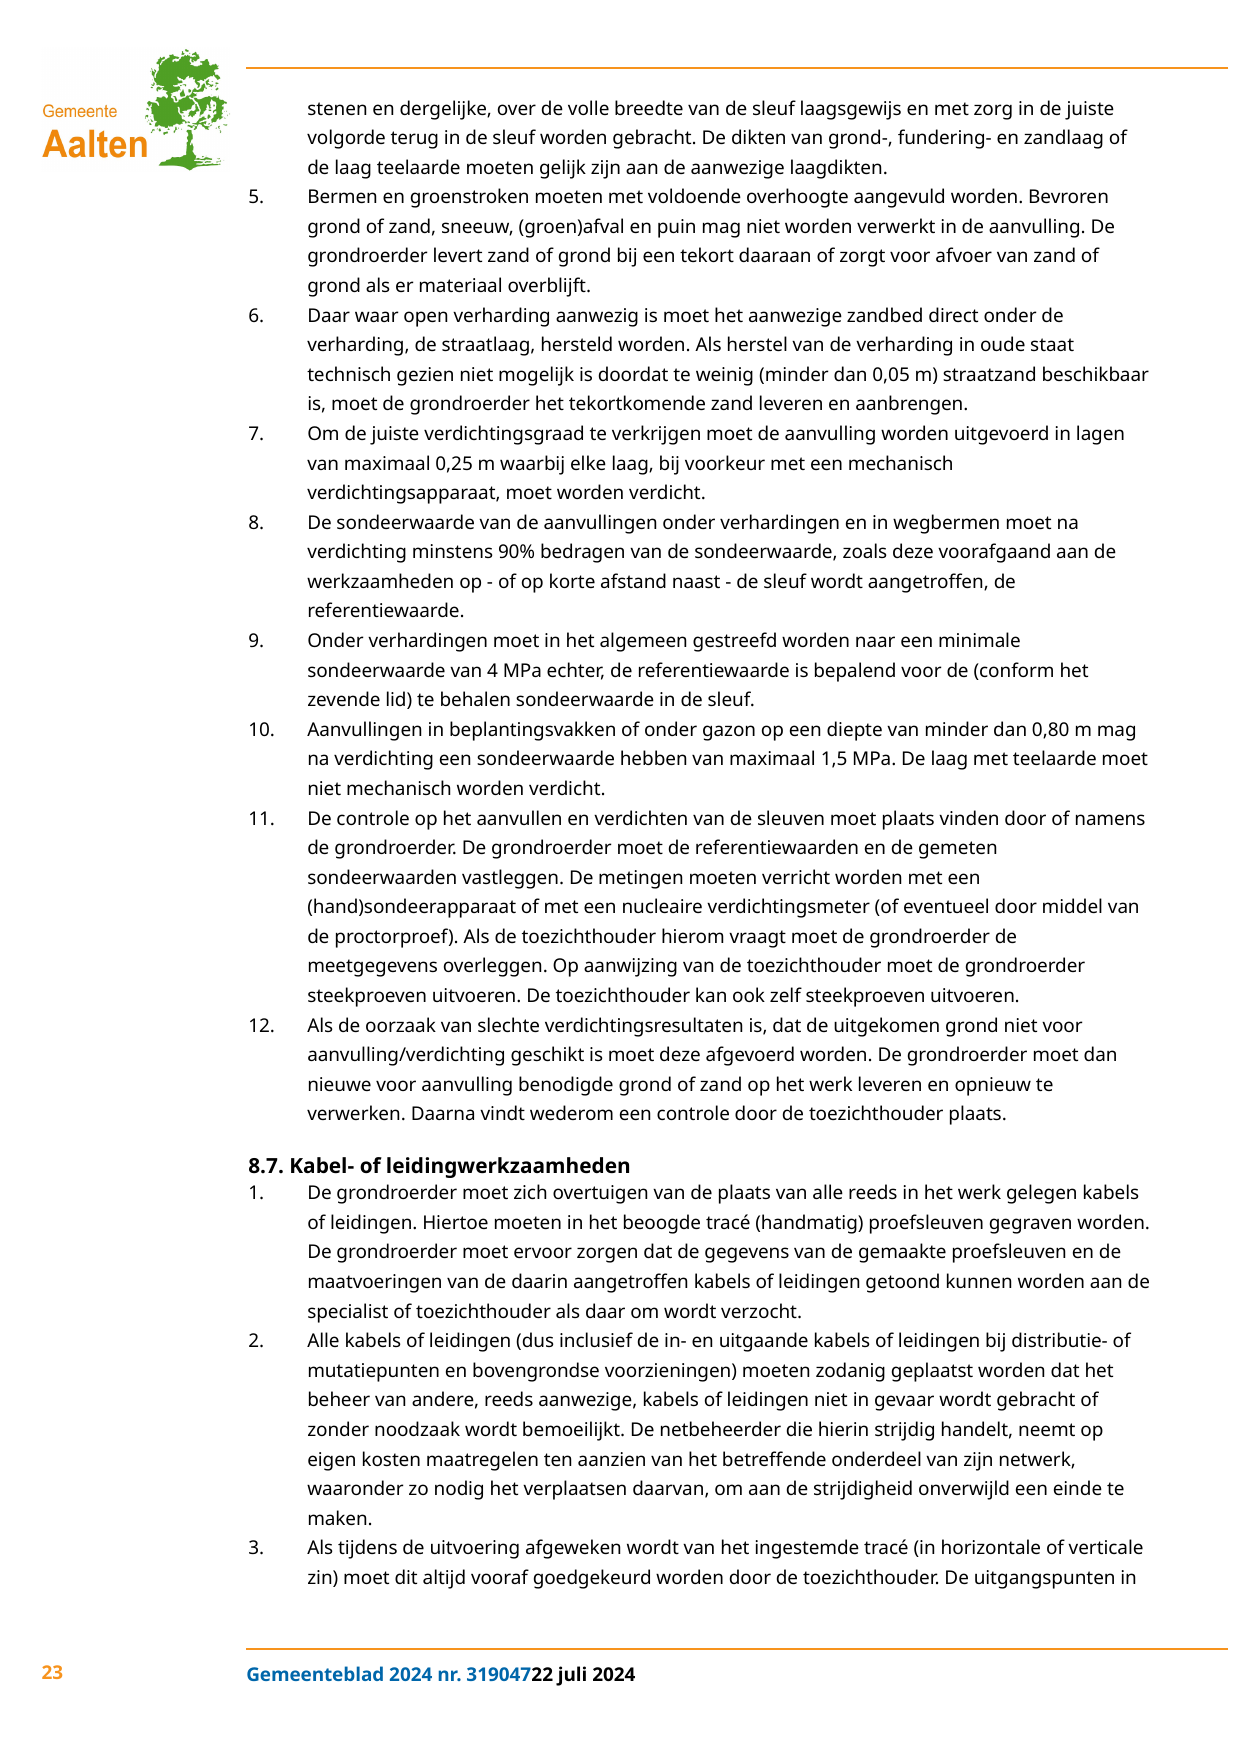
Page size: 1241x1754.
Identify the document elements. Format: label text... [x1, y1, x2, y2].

list Aanvullingen in beplantingsvakken of onder gazon op een diepte van minder dan 0,80 m mag na verdichting een sondeerwaarde hebben van maximaal 1,5 MPa. De laag met teelaarde moet niet mechanisch worden verdicht. [248, 716, 1152, 801]
list De controle op het aanvullen en verdichten van de sleuven moet plaats vinden door of namens de grondroerder. De grondroerder moet de referentiewaarden en de gemeten sondeerwaarden vastleggen. De metingen moeten verricht worden met een (hand)sondeerapparaat of met een nucleaire verdichtingsmeter (of eventueel door middel van de proctorproef). Als de toezichthouder hierom vraagt moet de grondroerder de meetgegevens overleggen. Op aanwijzing van de toezichthouder moet de grondroerder steekproeven uitvoeren. De toezichthouder kan ook zelf steekproeven uitvoeren. [248, 805, 1152, 1008]
list Daar waar open verharding aanwezig is moet het aanwezige zandbed direct onder de verharding, de straatlaag, hersteld worden. Als herstel van de verharding in oude staat technisch gezien niet mogelijk is doordat te weinig (minder dan 0,05 m) straatzand beschikbaar is, moet de grondroerder het tekortkomende zand leveren en aanbrengen. [248, 302, 1152, 416]
list Onder verhardingen moet in het algemeen gestreefd worden naar een minimale sondeerwaarde van 4 MPa echter, de referentiewaarde is bepalend voor de (conform het zevende lid) te behalen sondeerwaarde in de sleuf. [248, 627, 1152, 712]
list Alle kabels of leidingen (dus inclusief de in- en uitgaande kabels of leidingen bij distributie- of mutatiepunten en bovengrondse voorzieningen) moeten zodanig geplaatst worden dat het beheer van andere, reeds aanwezige, kabels of leidingen niet in gevaar wordt gebracht of zonder noodzaak wordt bemoeilijkt. De netbeheerder die hierin strijdig handelt, neemt op eigen kosten maatregelen ten aanzien van het betreffende onderdeel van zijn netwerk, waaronder zo nodig het verplaatsen daarvan, om aan de strijdigheid onverwijld een einde te maken. [248, 1327, 1152, 1531]
list De grondroerder moet zich overtuigen van de plaats van alle reeds in het werk gelegen kabels of leidingen. Hiertoe moeten in het beoogde tracé (handmatig) proefsleuven gegraven worden. De grondroerder moet ervoor zorgen dat de gegevens van de gemaakte proefsleuven en de maatvoeringen van de daarin aangetroffen kabels of leidingen getoond kunnen worden aan de specialist of toezichthouder als daar om wordt verzocht. [248, 1179, 1152, 1323]
list Als tijdens de uitvoering afgeweken wordt van het ingestemde tracé (in horizontale of verticale zin) moet dit altijd vooraf goedgekeurd worden door de toezichthouder. De uitgangspunten in [248, 1534, 1152, 1590]
list De sondeerwaarde van de aanvullingen onder verhardingen en in wegbermen moet na verdichting minstens 90% bedragen van de sondeerwaarde, zoals deze voorafgaand aan de werkzaamheden op - of op korte afstand naast - de sleuf wordt aangetroffen, de referentiewaarde. [248, 509, 1152, 623]
list Bermen en groenstroken moeten met voldoende overhoogte aangevuld worden. Bevroren grond of zand, sneeuw, (groen)afval en puin mag niet worden verwerkt in de aanvulling. De grondroerder levert zand of grond bij een tekort daaraan of zorgt voor afvoer van zand of grond als er materiaal overblijft. [248, 183, 1152, 298]
list Als de oorzaak van slechte verdichtingsresultaten is, dat de uitgekomen grond niet voor aanvulling/verdichting geschikt is moet deze afgevoerd worden. De grondroerder moet dan nieuwe voor aanvulling benodigde grond of zand op het werk leveren en opnieuw te verwerken. Daarna vindt wederom een controle door de toezichthouder plaats. [248, 1012, 1152, 1126]
picture [41, 47, 231, 172]
list Om de juiste verdichtingsgraad te verkrijgen moet de aanvulling worden uitgevoerd in lagen van maximaal 0,25 m waarbij elke laag, bij voorkeur met een mechanisch verdichtingsapparaat, moet worden verdicht. [248, 420, 1152, 505]
list stenen en dergelijke, over de volle breedte van de sleuf laagsgewijs en met zorg in de juiste volgorde terug in de sleuf worden gebracht. De dikten van grond-, fundering- en zandlaag of de laag teelaarde moeten gelijk zijn aan de aanwezige laagdikten. [248, 95, 1152, 180]
text 8.7. Kabel- of leidingwerkzaamheden [248, 1151, 1152, 1179]
